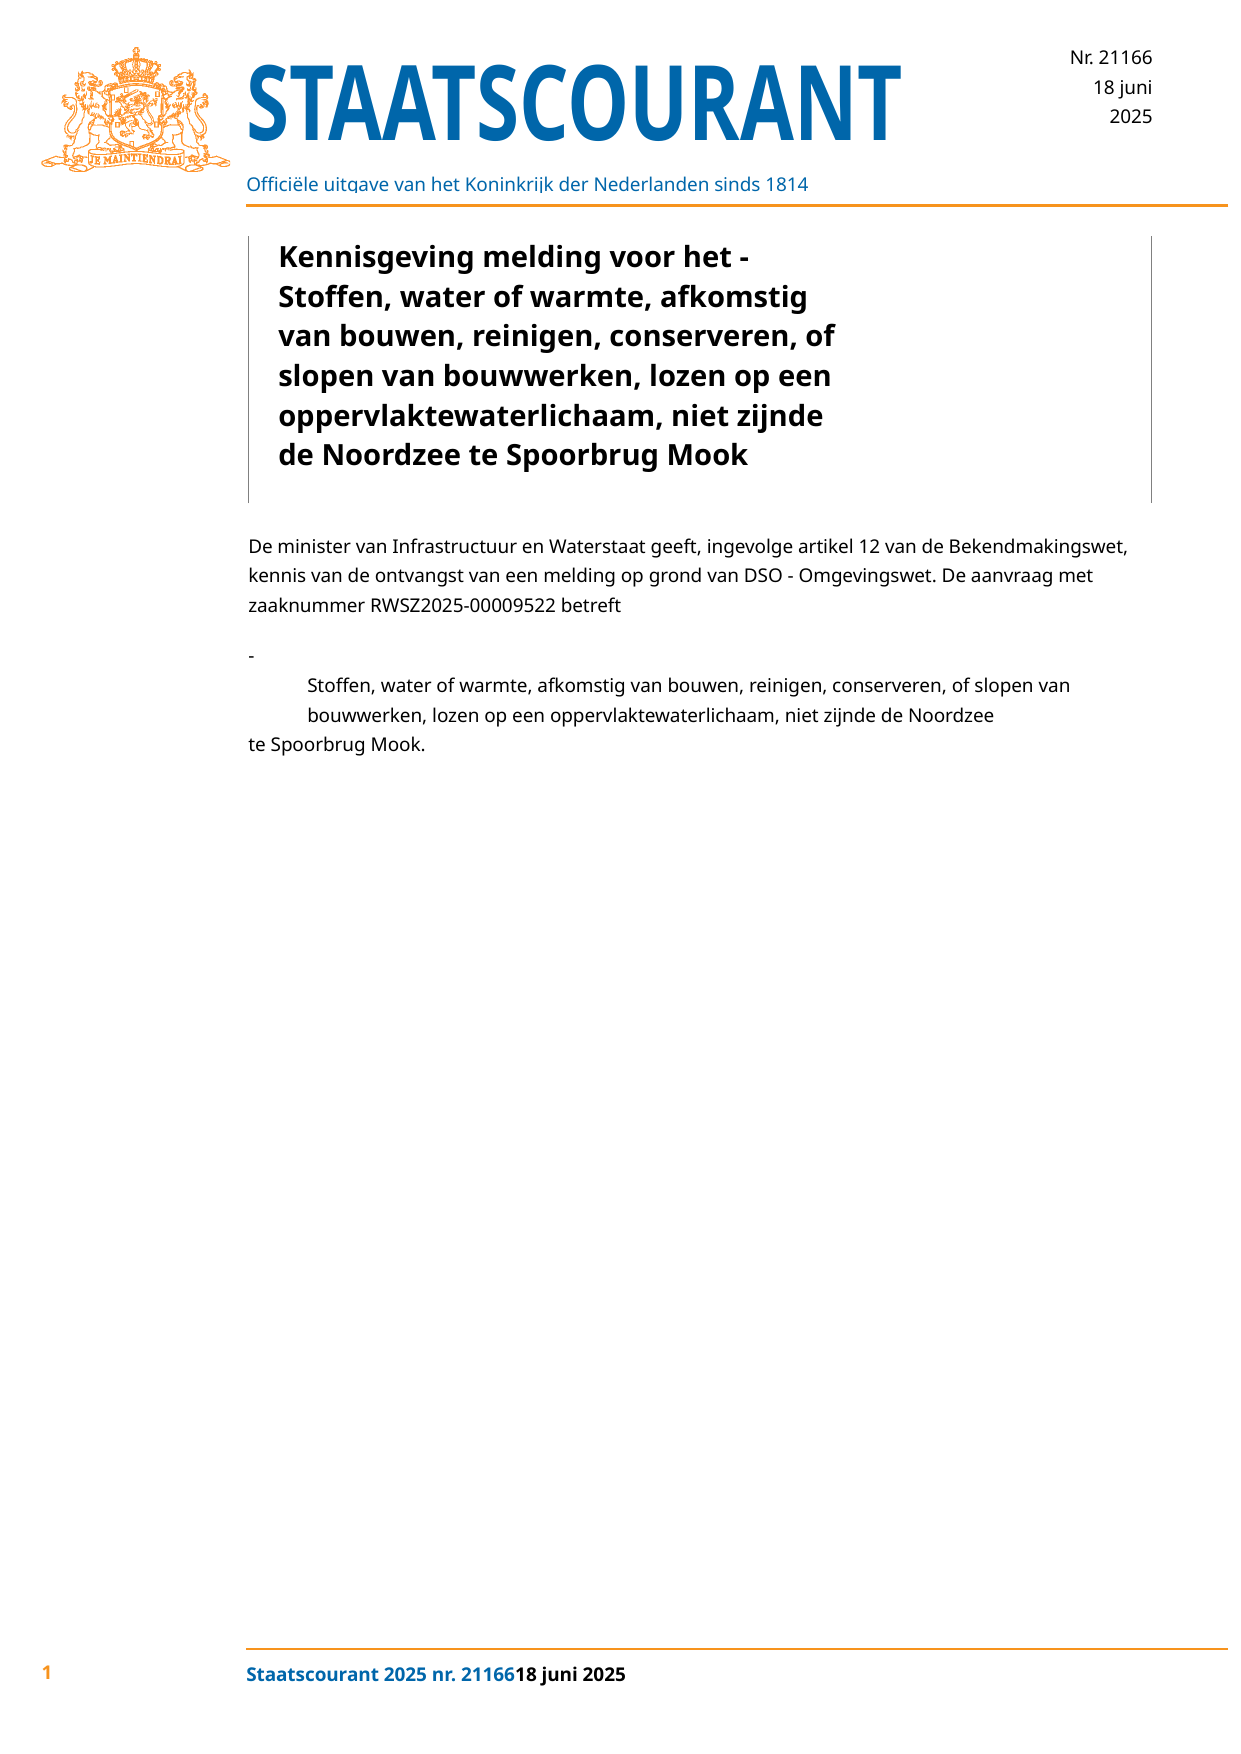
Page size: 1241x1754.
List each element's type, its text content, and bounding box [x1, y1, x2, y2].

table_header [1090, 236, 1151, 413]
picture [41, 47, 231, 172]
text te Spoorbrug Mook. [248, 731, 1152, 757]
table_header [850, 414, 1151, 503]
table_header Kennisgeving melding voor het -Stoffen, water of warmte, afkomstig van bouwen, reinigen, conserveren, of slopen van bouwwerken, lozen op een oppervlaktewaterlichaam, niet zijnde de Noordzee te Spoorbrug Mook [249, 236, 850, 503]
picture [912, 236, 1090, 414]
text De minister van Infrastructuur en Waterstaat geeft, ingevolge artikel 12 van de Bekendmakingswet, kennis van de ontvangst van een melding op grond van DSO - Omgevingswet. De aanvraag met zaaknummer RWSZ2025-00009522 betreft [248, 533, 1152, 618]
table_header [850, 236, 912, 413]
list Stoffen, water of warmte, afkomstig van bouwen, reinigen, conserveren, of slopen van bouwwerken, lozen op een oppervlaktewaterlichaam, niet zijnde de Noordzee [248, 672, 1152, 727]
